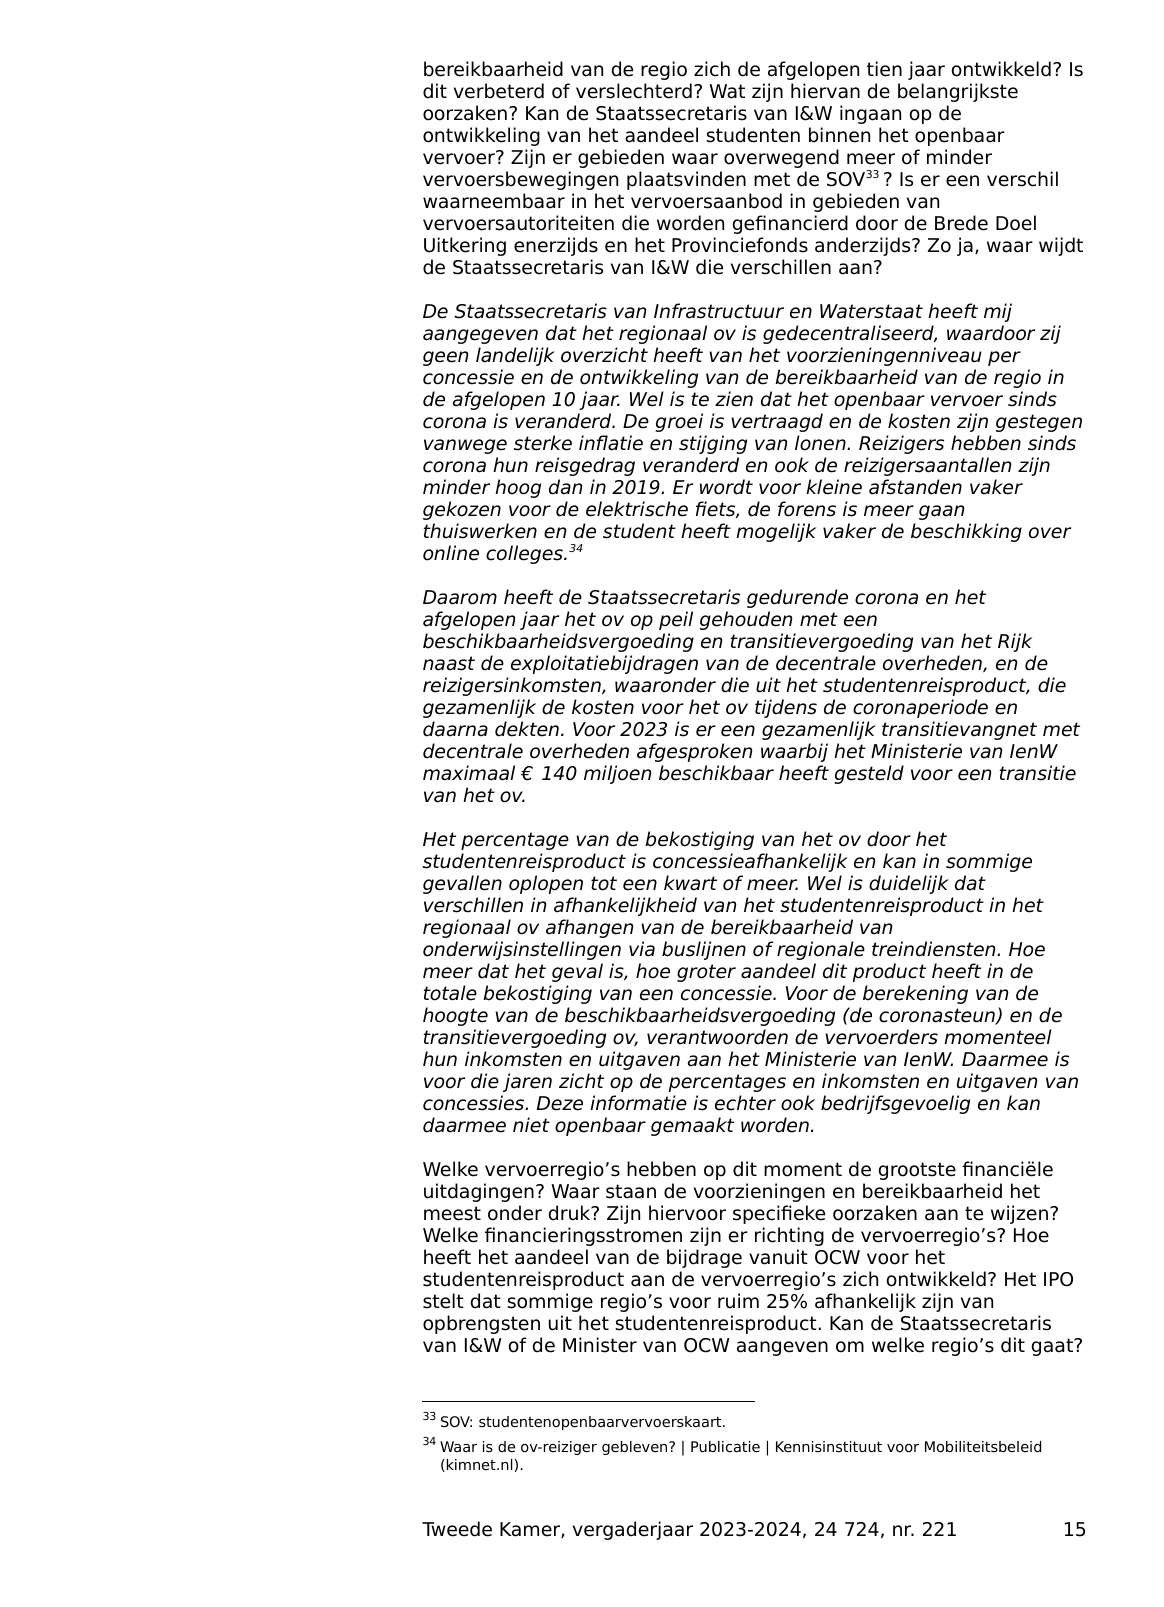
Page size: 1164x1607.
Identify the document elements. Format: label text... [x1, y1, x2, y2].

text SOV: studentenopenbaarvervoerskaart. [422, 1410, 1087, 1432]
text Welke vervoerregio’s hebben op dit moment de grootste financiële uitdagingen? Waar staan de voorzieningen en bereikbaarheid het meest onder druk? Zijn hiervoor specifieke oorzaken aan te wijzen? Welke financieringsstromen zijn er richting de vervoerregio’s? Hoe heeft het aandeel van de bijdrage vanuit OCW voor het studentenreisproduct aan de vervoerregio’s zich ontwikkeld? Het IPO stelt dat sommige regio’s voor ruim 25% afhankelijk zijn van opbrengsten uit het studentenreisproduct. Kan de Staatssecretaris van I&W of de Minister van OCW aangeven om welke regio’s dit gaat? [422, 1159, 1087, 1357]
text De Staatssecretaris van Infrastructuur en Waterstaat heeft mij aangegeven dat het regionaal ov is gedecentraliseerd, waardoor zij geen landelijk overzicht heeft van het voorzieningenniveau per concessie en de ontwikkeling van de bereikbaarheid van de regio in de afgelopen 10 jaar. Wel is te zien dat het openbaar vervoer sinds corona is veranderd. De groei is vertraagd en de kosten zijn gestegen vanwege sterke inflatie en stijging van lonen. Reizigers hebben sinds corona hun reisgedrag veranderd en ook de reizigersaantallen zijn minder hoog dan in 2019. Er wordt voor kleine afstanden vaker gekozen voor de elektrische fiets, de forens is meer gaan thuiswerken en de student heeft mogelijk vaker de beschikking over online colleges. [422, 301, 1087, 565]
text Het percentage van de bekostiging van het ov door het studentenreisproduct is concessieafhankelijk en kan in sommige gevallen oplopen tot een kwart of meer. Wel is duidelijk dat verschillen in afhankelijkheid van het studentenreisproduct in het regionaal ov afhangen van de bereikbaarheid van onderwijsinstellingen via buslijnen of regionale treindiensten. Hoe meer dat het geval is, hoe groter aandeel dit product heeft in de totale bekostiging van een concessie. Voor de berekening van de hoogte van de beschikbaarheidsvergoeding (de coronasteun) en de transitievergoeding ov, verantwoorden de vervoerders momenteel hun inkomsten en uitgaven aan het Ministerie van IenW. Daarmee is voor die jaren zicht op de percentages en inkomsten en uitgaven van concessies. Deze informatie is echter ook bedrijfsgevoelig en kan daarmee niet openbaar gemaakt worden. [422, 829, 1087, 1137]
text Daarom heeft de Staatssecretaris gedurende corona en het afgelopen jaar het ov op peil gehouden met een beschikbaarheidsvergoeding en transitievergoeding van het Rijk naast de exploitatiebijdragen van de decentrale overheden, en de reizigersinkomsten, waaronder die uit het studentenreisproduct, die gezamenlijk de kosten voor het ov tijdens de coronaperiode en daarna dekten. Voor 2023 is er een gezamenlijk transitievangnet met decentrale overheden afgesproken waarbij het Ministerie van IenW maximaal € 140 miljoen beschikbaar heeft gesteld voor een transitie van het ov. [422, 587, 1087, 807]
text Waar is de ov-reiziger gebleven? | Publicatie | Kennisinstituut voor Mobiliteitsbeleid (kimnet.nl). [422, 1435, 1087, 1474]
text bereikbaarheid van de regio zich de afgelopen tien jaar ontwikkeld? Is dit verbeterd of verslechterd? Wat zijn hiervan de belangrijkste oorzaken? Kan de Staatssecretaris van I&W ingaan op de ontwikkeling van het aandeel studenten binnen het openbaar vervoer? Zijn er gebieden waar overwegend meer of minder vervoersbewegingen plaatsvinden met de SOV? Is er een verschil waarneembaar in het vervoersaanbod in gebieden van vervoersautoriteiten die worden gefinancierd door de Brede Doel Uitkering enerzijds en het Provinciefonds anderzijds? Zo ja, waar wijdt de Staatssecretaris van I&W die verschillen aan? [422, 59, 1087, 279]
